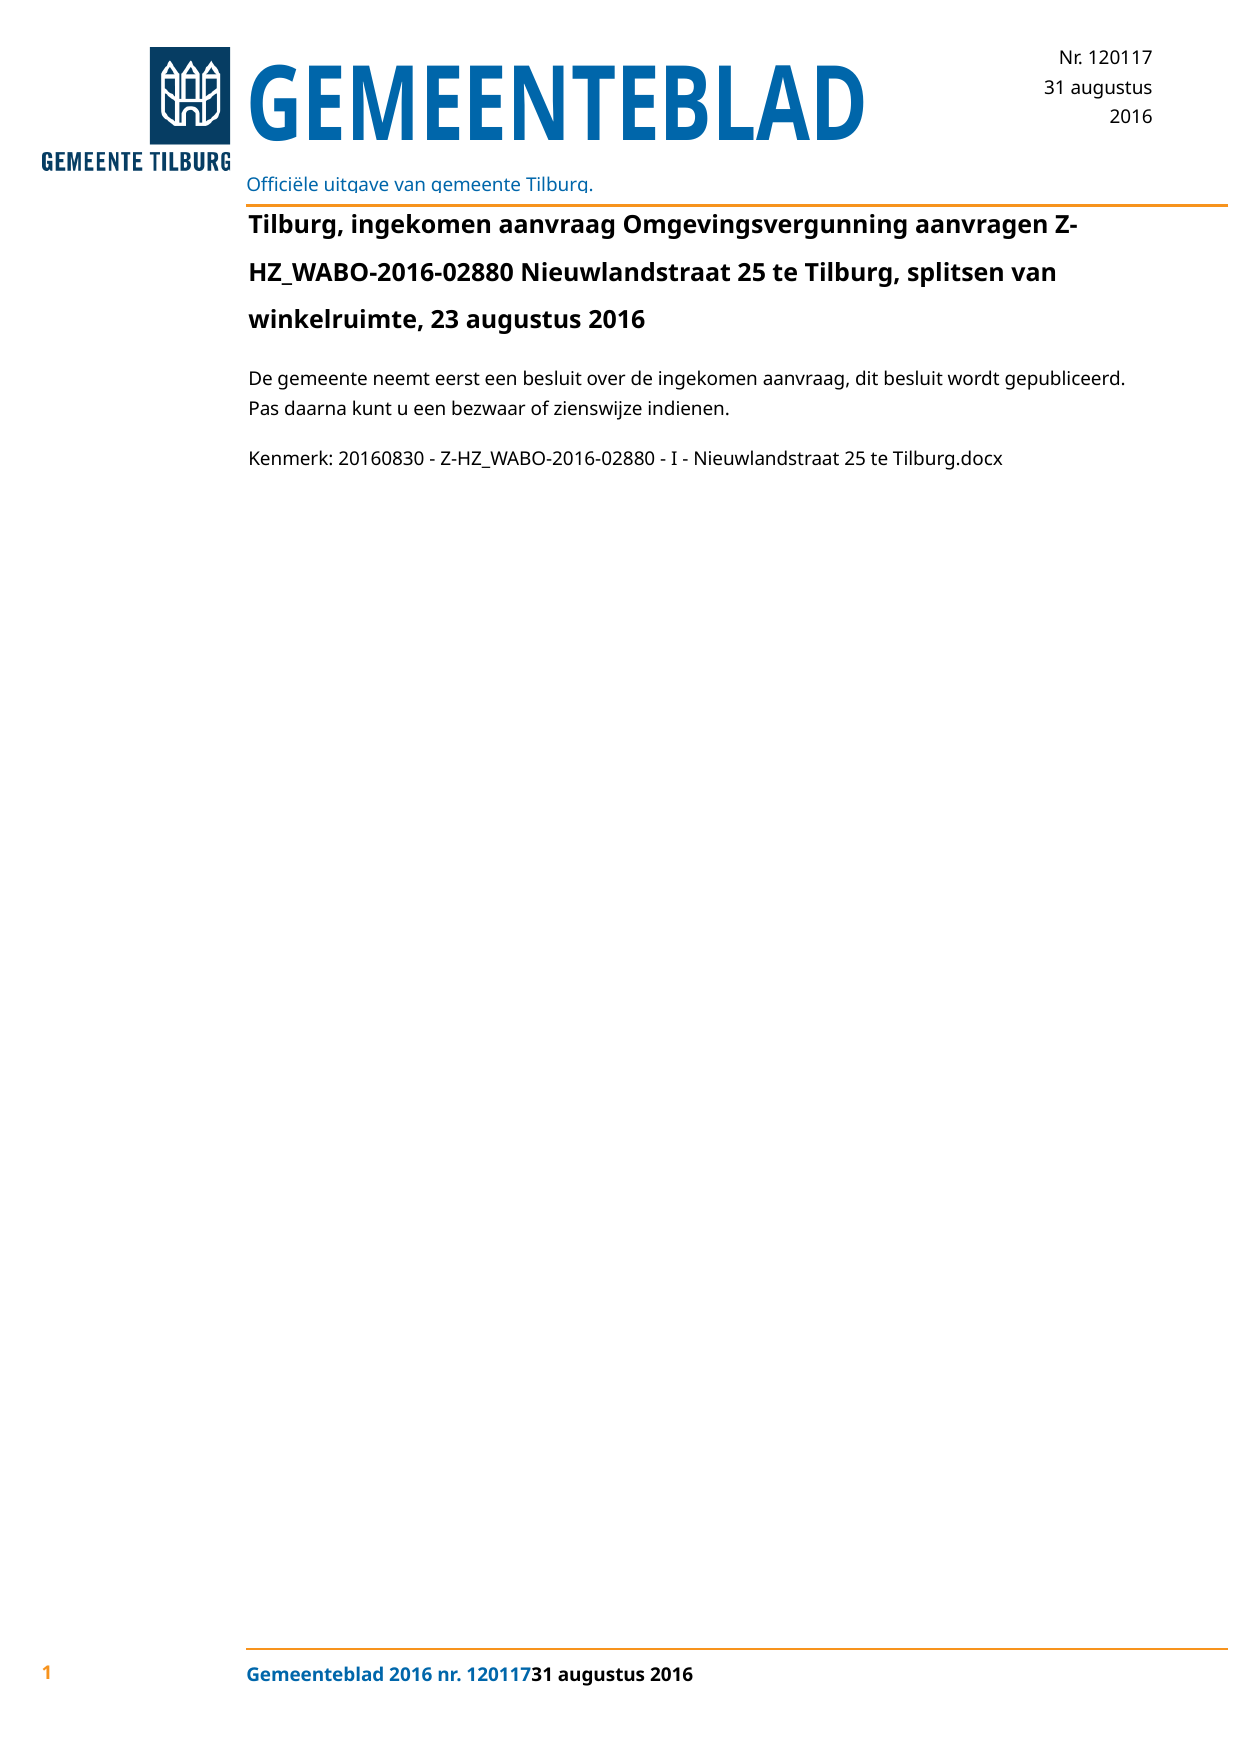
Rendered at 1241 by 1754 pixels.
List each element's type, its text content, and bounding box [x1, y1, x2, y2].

text Tilburg, ingekomen aanvraag Omgevingsvergunning aanvragen Z-HZ_WABO-2016-02880 Nieuwlandstraat 25 te Tilburg, splitsen van winkelruimte, 23 augustus 2016 [248, 207, 1152, 336]
text Kenmerk: 20160830 - Z-HZ_WABO-2016-02880 - I - Nieuwlandstraat 25 te Tilburg.docx [248, 446, 1152, 471]
picture [41, 47, 231, 172]
text De gemeente neemt eerst een besluit over de ingekomen aanvraag, dit besluit wordt gepubliceerd. Pas daarna kunt u een bezwaar of zienswijze indienen. [248, 366, 1152, 421]
